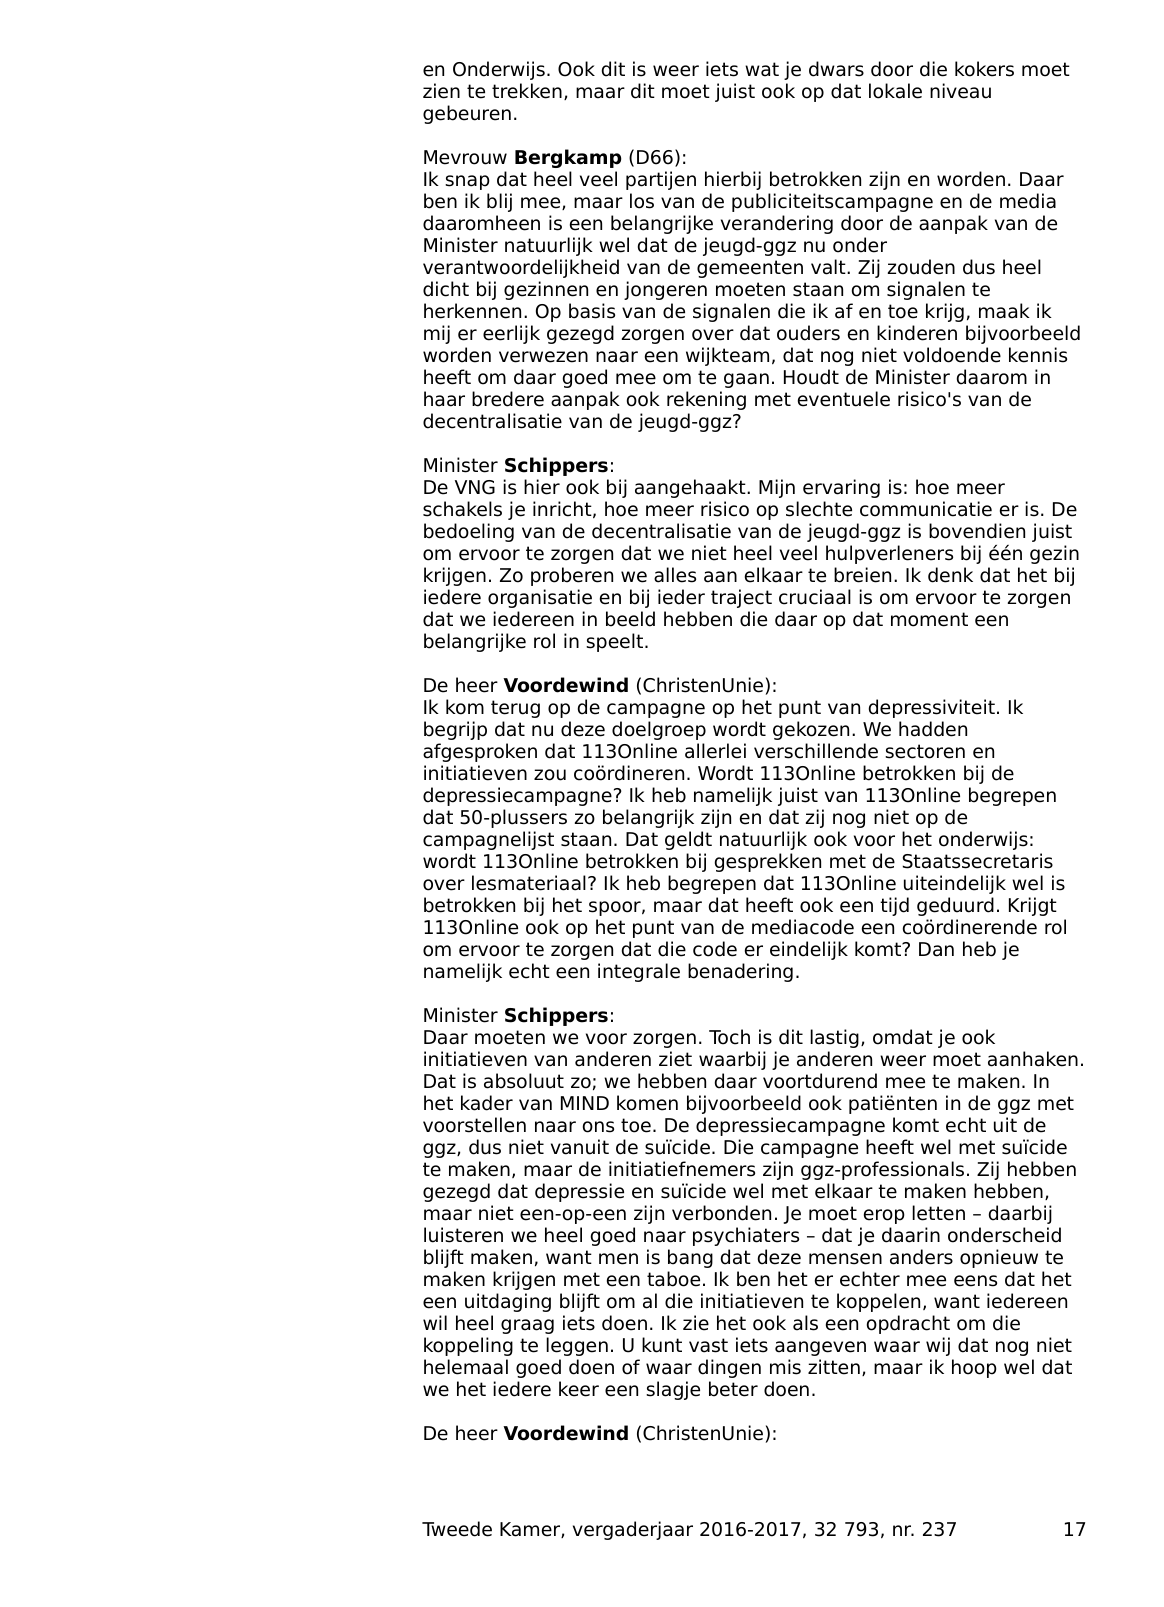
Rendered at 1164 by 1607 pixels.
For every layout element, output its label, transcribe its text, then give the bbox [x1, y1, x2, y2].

text Mevrouw Bergkamp (D66): [422, 147, 1087, 169]
text De heer Voordewind (ChristenUnie): [422, 675, 1087, 697]
text en Onderwijs. Ook dit is weer iets wat je dwars door die kokers moet zien te trekken, maar dit moet juist ook op dat lokale niveau gebeuren. [422, 59, 1087, 125]
text Ik kom terug op de campagne op het punt van depressiviteit. Ik begrijp dat nu deze doelgroep wordt gekozen. We hadden afgesproken dat 113Online allerlei verschillende sectoren en initiatieven zou coördineren. Wordt 113Online betrokken bij de depressiecampagne? Ik heb namelijk juist van 113Online begrepen dat 50-plussers zo belangrijk zijn en dat zij nog niet op de campagnelijst staan. Dat geldt natuurlijk ook voor het onderwijs: wordt 113Online betrokken bij gesprekken met de Staatssecretaris over lesmateriaal? Ik heb begrepen dat 113Online uiteindelijk wel is betrokken bij het spoor, maar dat heeft ook een tijd geduurd. Krijgt 113Online ook op het punt van de mediacode een coördinerende rol om ervoor te zorgen dat die code er eindelijk komt? Dan heb je namelijk echt een integrale benadering. [422, 697, 1087, 983]
text Minister Schippers: [422, 1005, 1087, 1027]
text Daar moeten we voor zorgen. Toch is dit lastig, omdat je ook initiatieven van anderen ziet waarbij je anderen weer moet aanhaken. Dat is absoluut zo; we hebben daar voortdurend mee te maken. In het kader van MIND komen bijvoorbeeld ook patiënten in de ggz met voorstellen naar ons toe. De depressiecampagne komt echt uit de ggz, dus niet vanuit de suïcide. Die campagne heeft wel met suïcide te maken, maar de initiatiefnemers zijn ggz-professionals. Zij hebben gezegd dat depressie en suïcide wel met elkaar te maken hebben, maar niet een-op-een zijn verbonden. Je moet erop letten – daarbij luisteren we heel goed naar psychiaters – dat je daarin onderscheid blijft maken, want men is bang dat deze mensen anders opnieuw te maken krijgen met een taboe. Ik ben het er echter mee eens dat het een uitdaging blijft om al die initiatieven te koppelen, want iedereen wil heel graag iets doen. Ik zie het ook als een opdracht om die koppeling te leggen. U kunt vast iets aangeven waar wij dat nog niet helemaal goed doen of waar dingen mis zitten, maar ik hoop wel dat we het iedere keer een slagje beter doen. [422, 1027, 1087, 1401]
text De VNG is hier ook bij aangehaakt. Mijn ervaring is: hoe meer schakels je inricht, hoe meer risico op slechte communicatie er is. De bedoeling van de decentralisatie van de jeugd-ggz is bovendien juist om ervoor te zorgen dat we niet heel veel hulpverleners bij één gezin krijgen. Zo proberen we alles aan elkaar te breien. Ik denk dat het bij iedere organisatie en bij ieder traject cruciaal is om ervoor te zorgen dat we iedereen in beeld hebben die daar op dat moment een belangrijke rol in speelt. [422, 477, 1087, 653]
text De heer Voordewind (ChristenUnie): [422, 1423, 1087, 1445]
text Ik snap dat heel veel partijen hierbij betrokken zijn en worden. Daar ben ik blij mee, maar los van de publiciteitscampagne en de media daaromheen is een belangrijke verandering door de aanpak van de Minister natuurlijk wel dat de jeugd-ggz nu onder verantwoordelijkheid van de gemeenten valt. Zij zouden dus heel dicht bij gezinnen en jongeren moeten staan om signalen te herkennen. Op basis van de signalen die ik af en toe krijg, maak ik mij er eerlijk gezegd zorgen over dat ouders en kinderen bijvoorbeeld worden verwezen naar een wijkteam, dat nog niet voldoende kennis heeft om daar goed mee om te gaan. Houdt de Minister daarom in haar bredere aanpak ook rekening met eventuele risico's van de decentralisatie van de jeugd-ggz? [422, 169, 1087, 433]
text Minister Schippers: [422, 455, 1087, 477]
